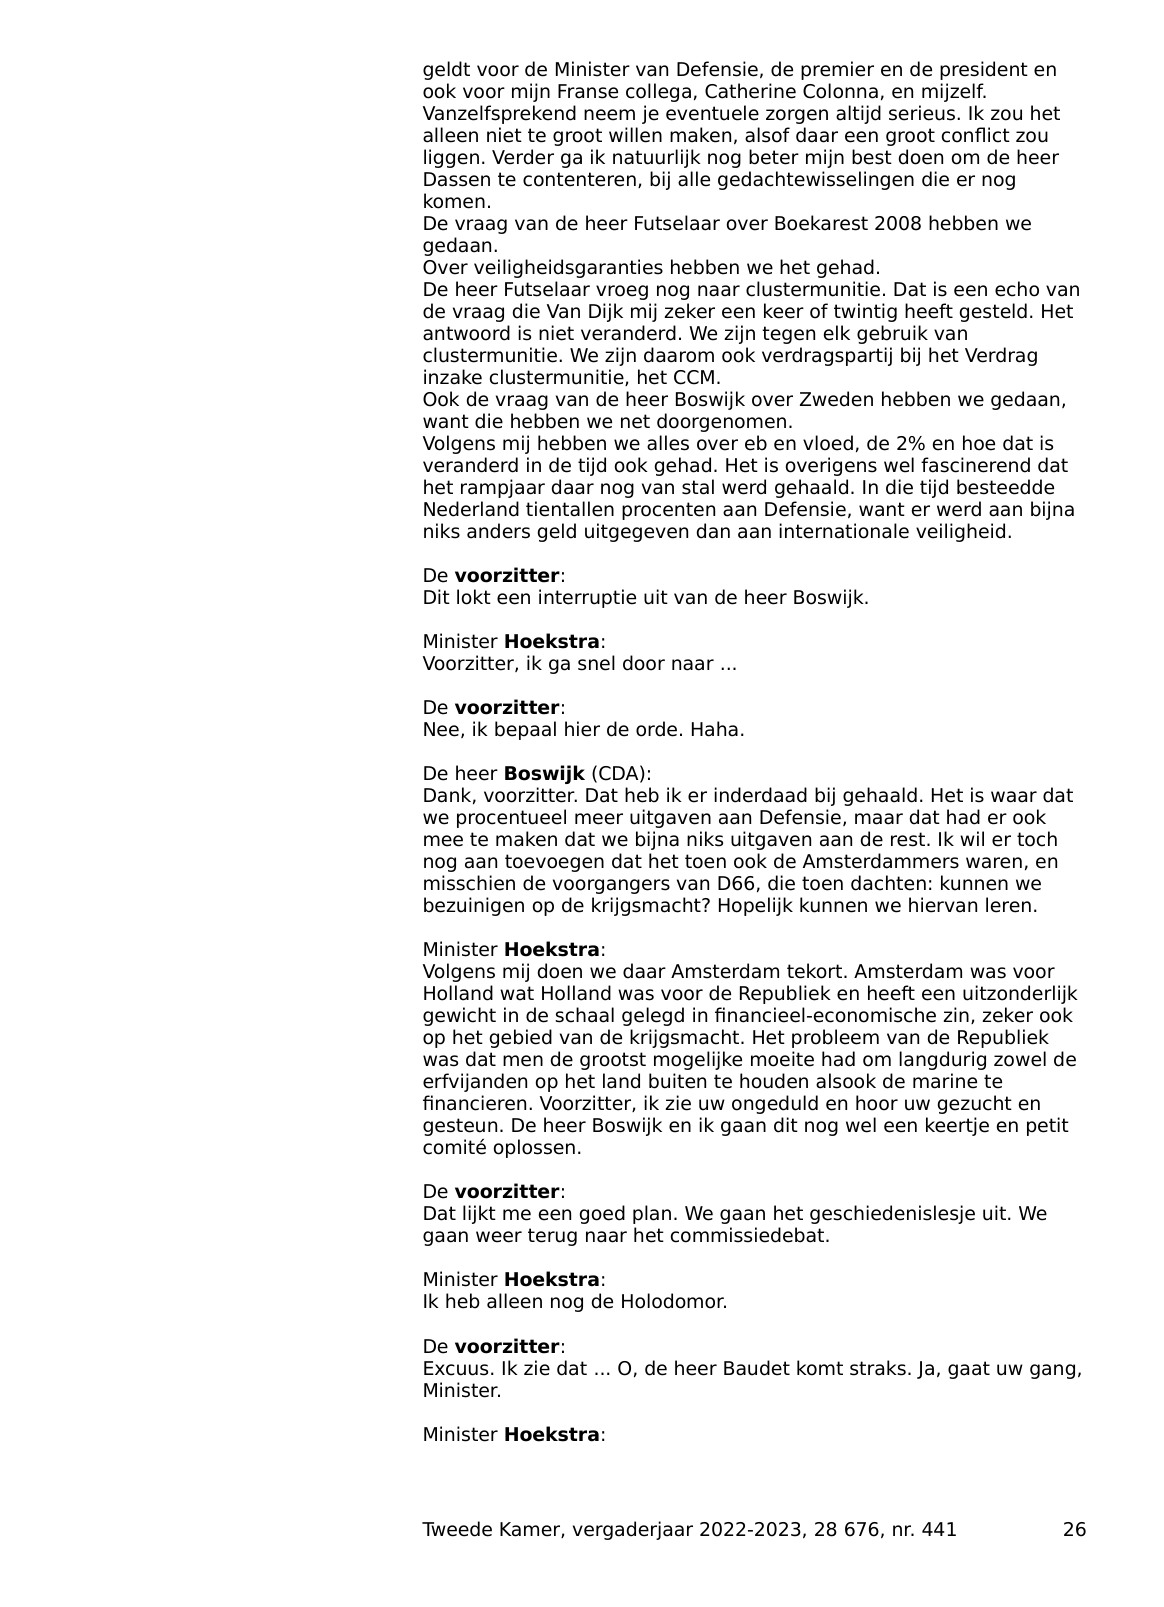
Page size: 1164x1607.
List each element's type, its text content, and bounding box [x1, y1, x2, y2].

text Minister Hoekstra: [422, 631, 1087, 653]
text Nee, ik bepaal hier de orde. Haha. [422, 719, 1087, 741]
text De heer Boswijk (CDA): [422, 763, 1087, 785]
text Dit lokt een interruptie uit van de heer Boswijk. [422, 587, 1087, 609]
text De voorzitter: [422, 1181, 1087, 1203]
text Over veiligheidsgaranties hebben we het gehad. [422, 257, 1087, 279]
text Minister Hoekstra: [422, 939, 1087, 961]
text De voorzitter: [422, 565, 1087, 587]
text De voorzitter: [422, 697, 1087, 719]
text geldt voor de Minister van Defensie, de premier en de president en ook voor mijn Franse collega, Catherine Colonna, en mijzelf. Vanzelfsprekend neem je eventuele zorgen altijd serieus. Ik zou het alleen niet te groot willen maken, alsof daar een groot conflict zou liggen. Verder ga ik natuurlijk nog beter mijn best doen om de heer Dassen te contenteren, bij alle gedachtewisselingen die er nog komen. [422, 59, 1087, 213]
text De vraag van de heer Futselaar over Boekarest 2008 hebben we gedaan. [422, 213, 1087, 257]
text Voorzitter, ik ga snel door naar ... [422, 653, 1087, 675]
text De heer Futselaar vroeg nog naar clustermunitie. Dat is een echo van de vraag die Van Dijk mij zeker een keer of twintig heeft gesteld. Het antwoord is niet veranderd. We zijn tegen elk gebruik van clustermunitie. We zijn daarom ook verdragspartij bij het Verdrag inzake clustermunitie, het CCM. [422, 279, 1087, 389]
text Ik heb alleen nog de Holodomor. [422, 1291, 1087, 1313]
text Dat lijkt me een goed plan. We gaan het geschiedenislesje uit. We gaan weer terug naar het commissiedebat. [422, 1203, 1087, 1247]
text Excuus. Ik zie dat ... O, de heer Baudet komt straks. Ja, gaat uw gang, Minister. [422, 1357, 1087, 1401]
text Ook de vraag van de heer Boswijk over Zweden hebben we gedaan, want die hebben we net doorgenomen. [422, 389, 1087, 433]
text Dank, voorzitter. Dat heb ik er inderdaad bij gehaald. Het is waar dat we procentueel meer uitgaven aan Defensie, maar dat had er ook mee te maken dat we bijna niks uitgaven aan de rest. Ik wil er toch nog aan toevoegen dat het toen ook de Amsterdammers waren, en misschien de voorgangers van D66, die toen dachten: kunnen we bezuinigen op de krijgsmacht? Hopelijk kunnen we hiervan leren. [422, 785, 1087, 917]
text De voorzitter: [422, 1336, 1087, 1357]
text Volgens mij doen we daar Amsterdam tekort. Amsterdam was voor Holland wat Holland was voor de Republiek en heeft een uitzonderlijk gewicht in de schaal gelegd in financieel-economische zin, zeker ook op het gebied van de krijgsmacht. Het probleem van de Republiek was dat men de grootst mogelijke moeite had om langdurig zowel de erfvijanden op het land buiten te houden alsook de marine te financieren. Voorzitter, ik zie uw ongeduld en hoor uw gezucht en gesteun. De heer Boswijk en ik gaan dit nog wel een keertje en petit comité oplossen. [422, 961, 1087, 1159]
text Minister Hoekstra: [422, 1424, 1087, 1446]
text Volgens mij hebben we alles over eb en vloed, de 2% en hoe dat is veranderd in de tijd ook gehad. Het is overigens wel fascinerend dat het rampjaar daar nog van stal werd gehaald. In die tijd besteedde Nederland tientallen procenten aan Defensie, want er werd aan bijna niks anders geld uitgegeven dan aan internationale veiligheid. [422, 433, 1087, 543]
text Minister Hoekstra: [422, 1269, 1087, 1291]
